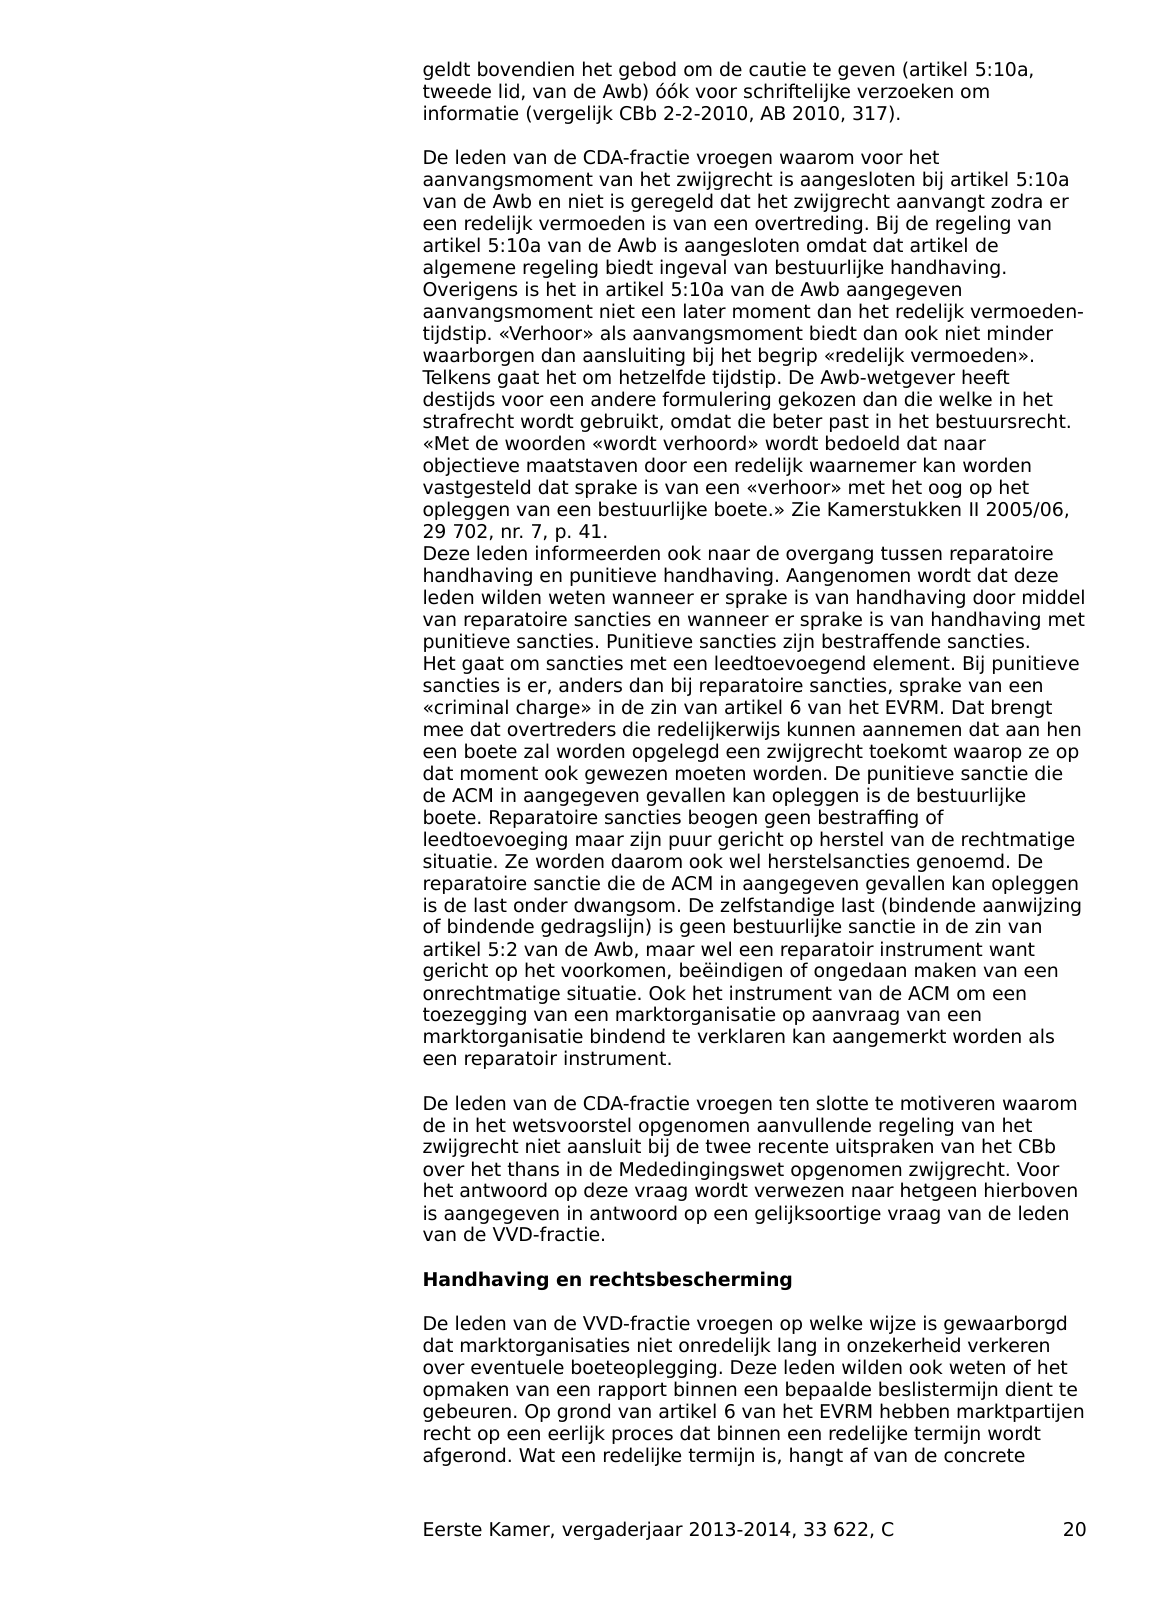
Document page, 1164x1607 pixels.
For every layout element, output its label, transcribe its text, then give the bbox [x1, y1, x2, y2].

subtitle Handhaving en rechtsbescherming [422, 1268, 1087, 1291]
text Het gaat om sancties met een leedtoevoegend element. Bij punitieve sancties is er, anders dan bij reparatoire sancties, sprake van een «criminal charge» in de zin van artikel 6 van het EVRM. Dat brengt mee dat overtreders die redelijkerwijs kunnen aannemen dat aan hen een boete zal worden opgelegd een zwijgrecht toekomt waarop ze op dat moment ook gewezen moeten worden. De punitieve sanctie die de ACM in aangegeven gevallen kan opleggen is de bestuurlijke boete. Reparatoire sancties beogen geen bestraffing of leedtoevoeging maar zijn puur gericht op herstel van de rechtmatige situatie. Ze worden daarom ook wel herstelsancties genoemd. De reparatoire sanctie die de ACM in aangegeven gevallen kan opleggen is de last onder dwangsom. De zelfstandige last (bindende aanwijzing of bindende gedragslijn) is geen bestuurlijke sanctie in de zin van artikel 5:2 van de Awb, maar wel een reparatoir instrument want gericht op het voorkomen, beëindigen of ongedaan maken van een onrechtmatige situatie. Ook het instrument van de ACM om een toezegging van een marktorganisatie op aanvraag van een marktorganisatie bindend te verklaren kan aangemerkt worden als een reparatoir instrument. [422, 653, 1087, 1070]
text De leden van de CDA-fractie vroegen ten slotte te motiveren waarom de in het wetsvoorstel opgenomen aanvullende regeling van het zwijgrecht niet aansluit bij de twee recente uitspraken van het CBb over het thans in de Mededingingswet opgenomen zwijgrecht. Voor het antwoord op deze vraag wordt verwezen naar hetgeen hierboven is aangegeven in antwoord op een gelijksoortige vraag van de leden van de VVD-fractie. [422, 1092, 1087, 1246]
text Deze leden informeerden ook naar de overgang tussen reparatoire handhaving en punitieve handhaving. Aangenomen wordt dat deze leden wilden weten wanneer er sprake is van handhaving door middel van reparatoire sancties en wanneer er sprake is van handhaving met punitieve sancties. Punitieve sancties zijn bestraffende sancties. [422, 543, 1087, 653]
text De leden van de CDA-fractie vroegen waarom voor het aanvangsmoment van het zwijgrecht is aangesloten bij artikel 5:10a van de Awb en niet is geregeld dat het zwijgrecht aanvangt zodra er een redelijk vermoeden is van een overtreding. Bij de regeling van artikel 5:10a van de Awb is aangesloten omdat dat artikel de algemene regeling biedt ingeval van bestuurlijke handhaving. Overigens is het in artikel 5:10a van de Awb aangegeven aanvangsmoment niet een later moment dan het redelijk vermoeden-tijdstip. «Verhoor» als aanvangsmoment biedt dan ook niet minder waarborgen dan aansluiting bij het begrip «redelijk vermoeden». Telkens gaat het om hetzelfde tijdstip. De Awb-wetgever heeft destijds voor een andere formulering gekozen dan die welke in het strafrecht wordt gebruikt, omdat die beter past in het bestuursrecht. «Met de woorden «wordt verhoord» wordt bedoeld dat naar objectieve maatstaven door een redelijk waarnemer kan worden vastgesteld dat sprake is van een «verhoor» met het oog op het opleggen van een bestuurlijke boete.» Zie Kamerstukken II 2005/06, 29 702, nr. 7, p. 41. [422, 147, 1087, 543]
text geldt bovendien het gebod om de cautie te geven (artikel 5:10a, tweede lid, van de Awb) óók voor schriftelijke verzoeken om informatie (vergelijk CBb 2-2-2010, AB 2010, 317). [422, 59, 1087, 125]
text De leden van de VVD-fractie vroegen op welke wijze is gewaarborgd dat marktorganisaties niet onredelijk lang in onzekerheid verkeren over eventuele boeteoplegging. Deze leden wilden ook weten of het opmaken van een rapport binnen een bepaalde beslistermijn dient te gebeuren. Op grond van artikel 6 van het EVRM hebben marktpartijen recht op een eerlijk proces dat binnen een redelijke termijn wordt afgerond. Wat een redelijke termijn is, hangt af van de concrete [422, 1313, 1087, 1467]
